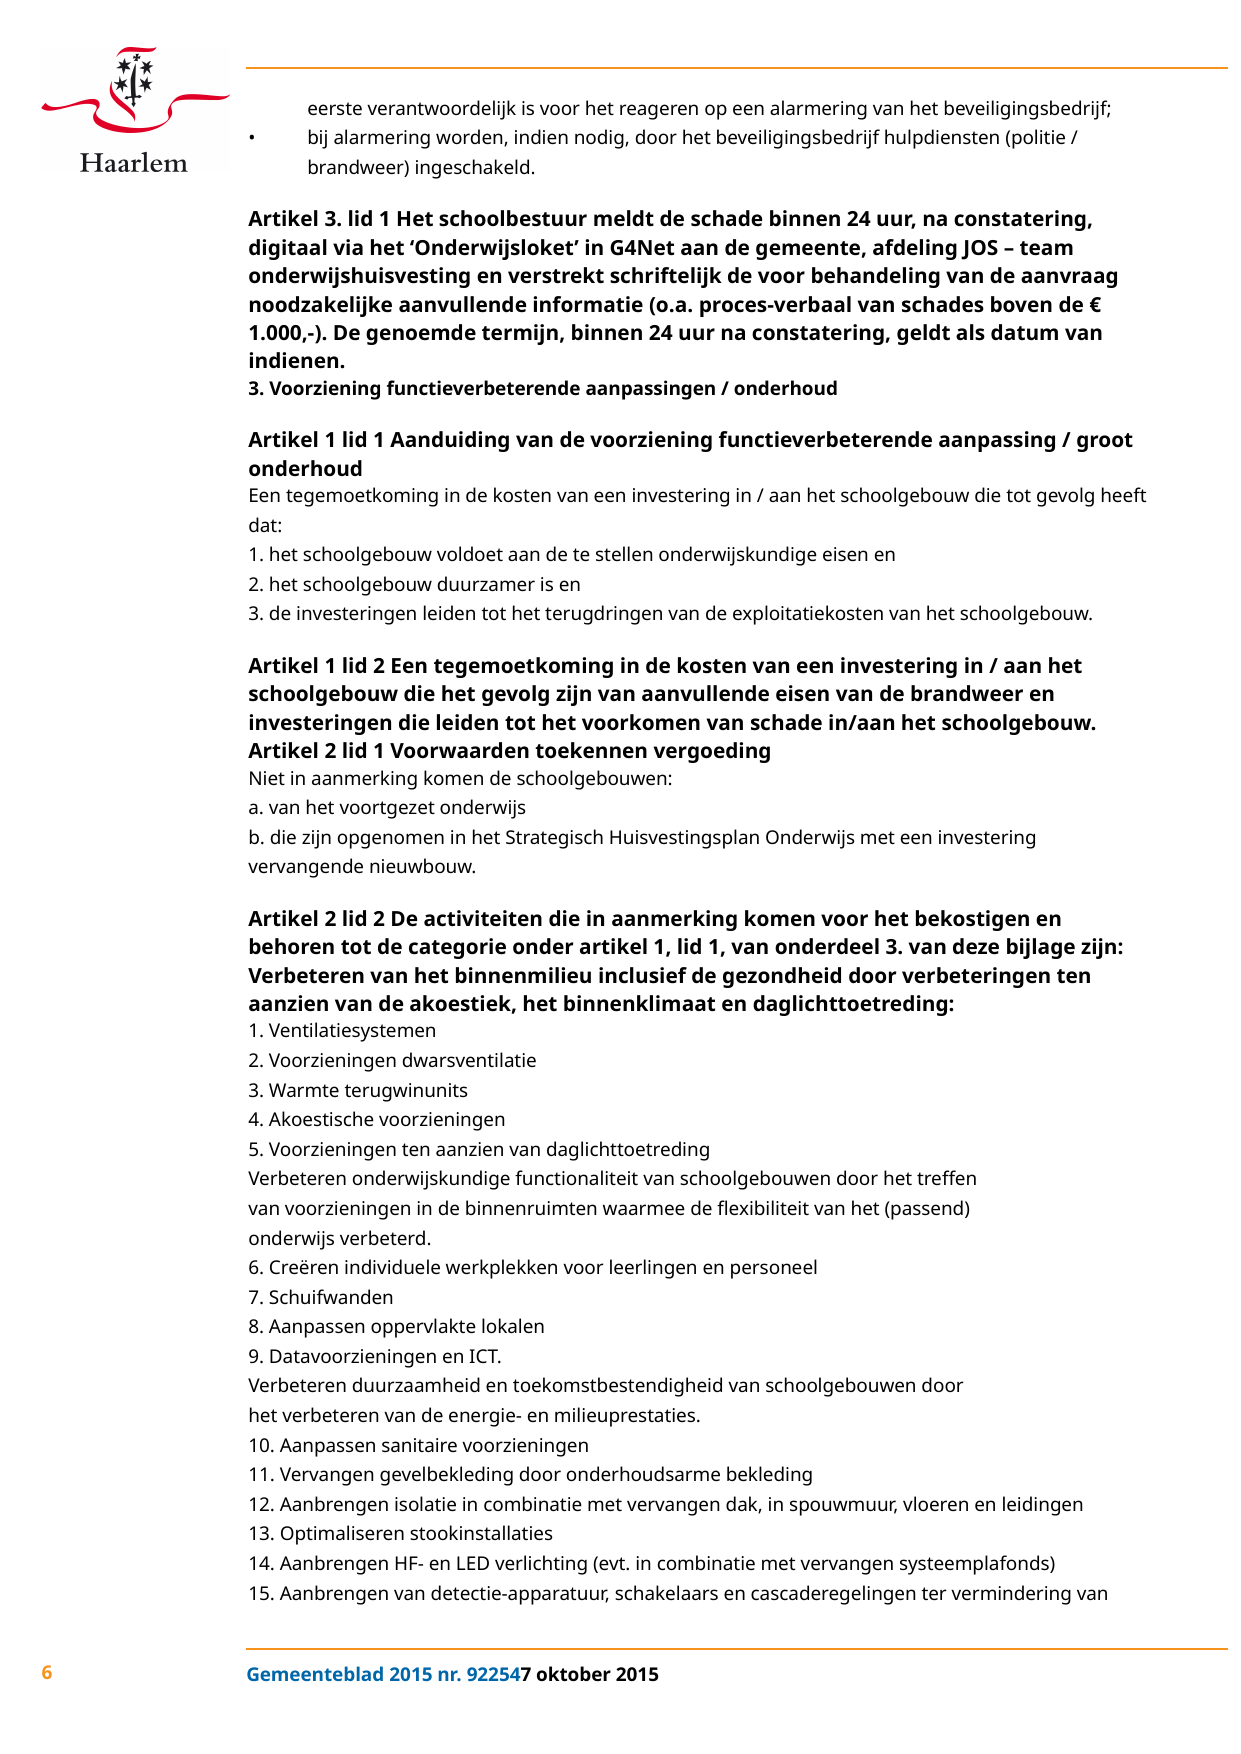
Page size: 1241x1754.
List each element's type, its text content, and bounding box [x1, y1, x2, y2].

text 2. het schoolgebouw duurzamer is en [248, 571, 1152, 597]
text 7. Schuifwanden [248, 1284, 1152, 1310]
text 14. Aanbrengen HF- en LED verlichting (evt. in combinatie met vervangen systeemplafonds) [248, 1550, 1152, 1576]
text Artikel 1 lid 1 Aanduiding van de voorziening functieverbeterende aanpassing / groot onderhoud [248, 425, 1152, 482]
text Verbeteren onderwijskundige functionaliteit van schoolgebouwen door het treffen [248, 1166, 1152, 1191]
text van voorzieningen in de binnenruimten waarmee de flexibiliteit van het (passend) [248, 1195, 1152, 1221]
list bij alarmering worden, indien nodig, door het beveiligingsbedrijf hulpdiensten (politie / brandweer) ingeschakeld. [248, 124, 1152, 180]
text Een tegemoetkoming in de kosten van een investering in / aan het schoolgebouw die tot gevolg heeft dat: [248, 482, 1152, 538]
text 3. Warmte terugwinunits [248, 1077, 1152, 1103]
text 8. Aanpassen oppervlakte lokalen [248, 1313, 1152, 1339]
text a. van het voortgezet onderwijs [248, 794, 1152, 820]
text 11. Vervangen gevelbekleding door onderhoudsarme bekleding [248, 1461, 1152, 1487]
text 15. Aanbrengen van detectie-apparatuur, schakelaars en cascaderegelingen ter vermindering van [248, 1580, 1152, 1606]
text 10. Aanpassen sanitaire voorzieningen [248, 1432, 1152, 1458]
text 5. Voorzieningen ten aanzien van daglichttoetreding [248, 1136, 1152, 1162]
list eerste verantwoordelijk is voor het reageren op een alarmering van het beveiligingsbedrijf; [248, 95, 1152, 121]
text het verbeteren van de energie- en milieuprestaties. [248, 1402, 1152, 1428]
text 3. Voorziening functieverbeterende aanpassingen / onderhoud [248, 375, 1152, 401]
text 1. Ventilatiesystemen [248, 1018, 1152, 1043]
text 3. de investeringen leiden tot het terugdringen van de exploitatiekosten van het schoolgebouw. [248, 601, 1152, 626]
picture [41, 47, 231, 172]
text b. die zijn opgenomen in het Strategisch Huisvestingsplan Onderwijs met een investering vervangende nieuwbouw. [248, 824, 1152, 879]
text Artikel 1 lid 2 Een tegemoetkoming in de kosten van een investering in / aan het schoolgebouw die het gevolg zijn van aanvullende eisen van de brandweer en investeringen die leiden tot het voorkomen van schade in/aan het schoolgebouw. Artikel 2 lid 1 Voorwaarden toekennen vergoeding [248, 651, 1152, 765]
text 2. Voorzieningen dwarsventilatie [248, 1047, 1152, 1073]
text Artikel 3. lid 1 Het schoolbestuur meldt de schade binnen 24 uur, na constatering, digitaal via het ‘Onderwijsloket’ in G4Net aan de gemeente, afdeling JOS – team onderwijshuisvesting en verstrekt schriftelijk de voor behandeling van de aanvraag noodzakelijke aanvullende informatie (o.a. proces-verbaal van schades boven de € 1.000,-). De genoemde termijn, binnen 24 uur na constatering, geldt als datum van indienen. [248, 204, 1152, 375]
text 13. Optimaliseren stookinstallaties [248, 1521, 1152, 1546]
text 12. Aanbrengen isolatie in combinatie met vervangen dak, in spouwmuur, vloeren en leidingen [248, 1491, 1152, 1517]
text 9. Datavoorzieningen en ICT. [248, 1343, 1152, 1369]
text Artikel 2 lid 2 De activiteiten die in aanmerking komen voor het bekostigen en behoren tot de categorie onder artikel 1, lid 1, van onderdeel 3. van deze bijlage zijn: Verbeteren van het binnenmilieu inclusief de gezondheid door verbeteringen ten aanzien van de akoestiek, het binnenklimaat en daglichttoetreding: [248, 904, 1152, 1018]
text Verbeteren duurzaamheid en toekomstbestendigheid van schoolgebouwen door [248, 1373, 1152, 1398]
text 6. Creëren individuele werkplekken voor leerlingen en personeel [248, 1254, 1152, 1280]
text Niet in aanmerking komen de schoolgebouwen: [248, 765, 1152, 791]
text onderwijs verbeterd. [248, 1225, 1152, 1251]
text 1. het schoolgebouw voldoet aan de te stellen onderwijskundige eisen en [248, 541, 1152, 567]
text 4. Akoestische voorzieningen [248, 1106, 1152, 1132]
